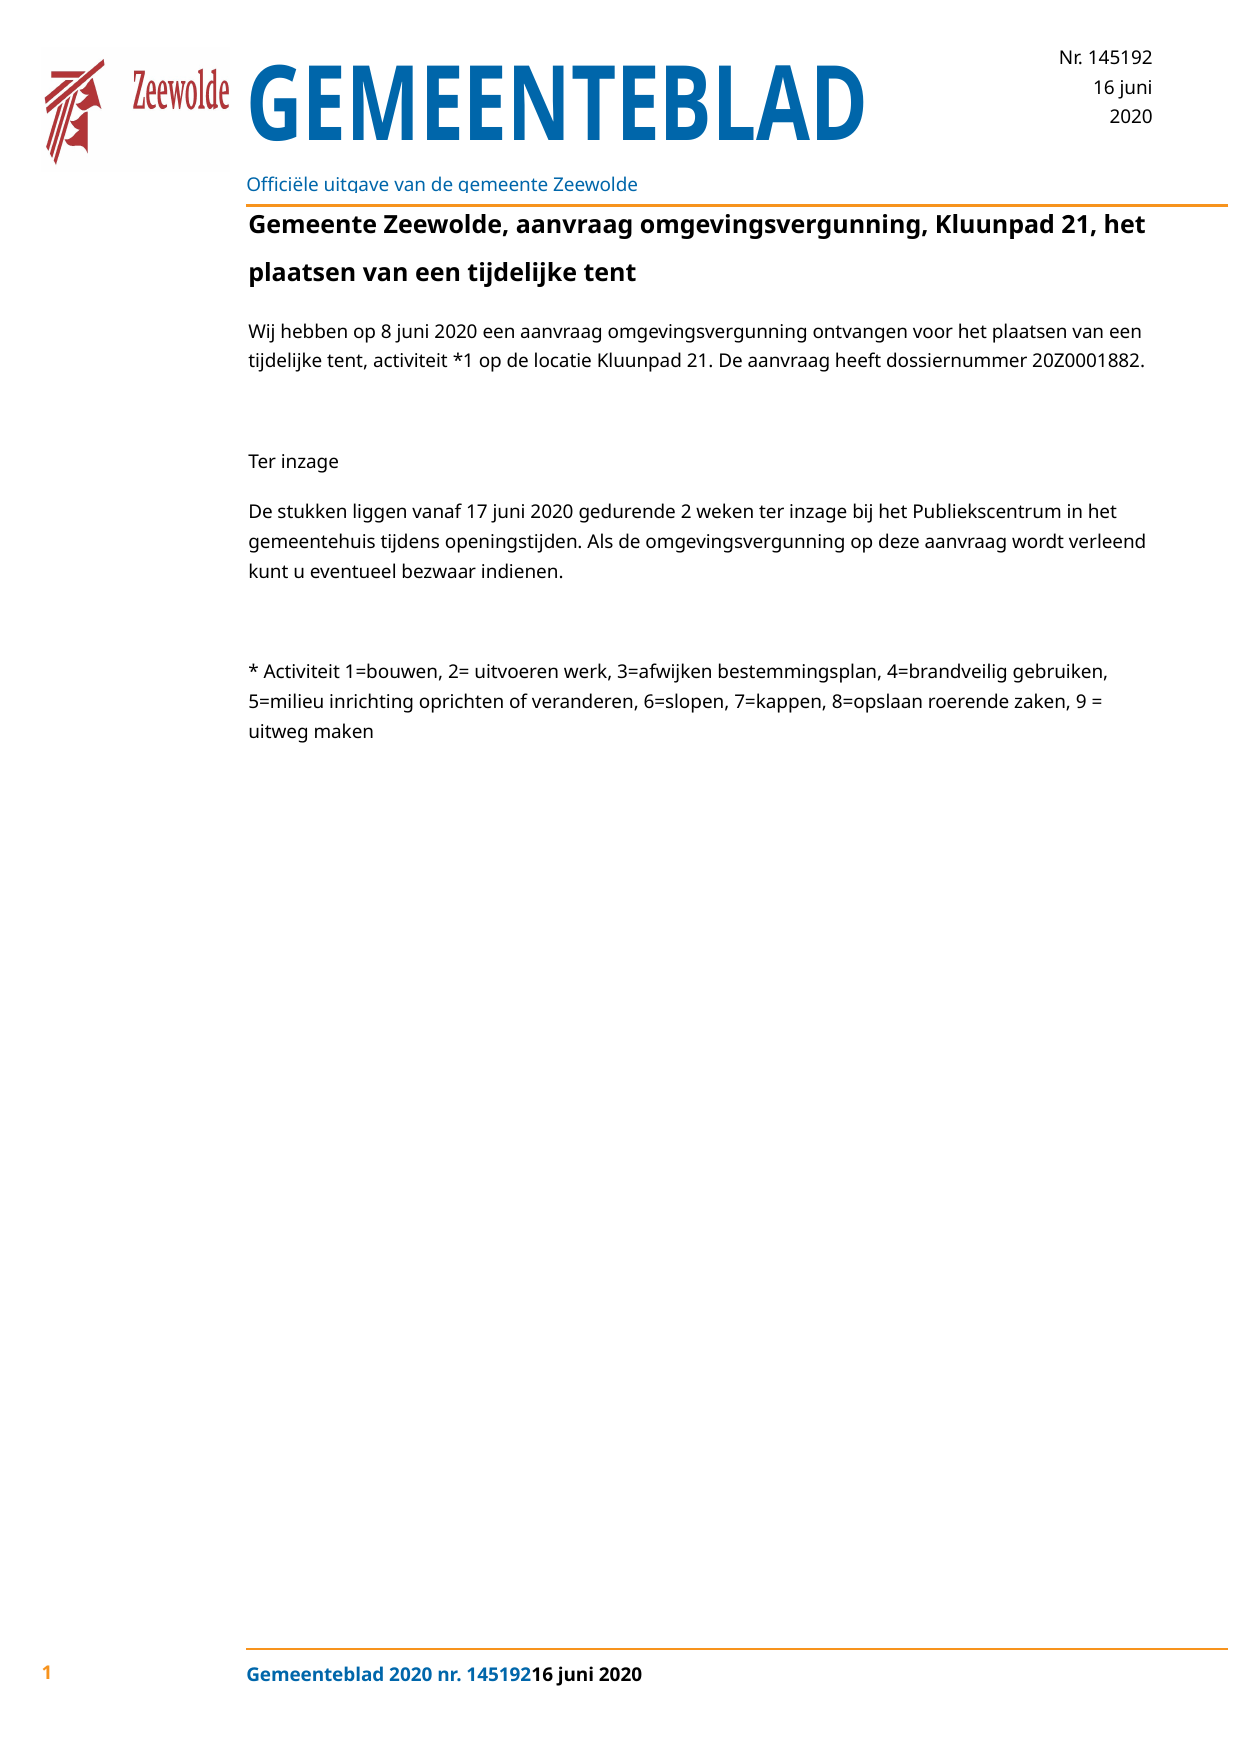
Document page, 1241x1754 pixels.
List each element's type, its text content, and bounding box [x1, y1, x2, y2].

text De stukken liggen vanaf 17 juni 2020 gedurende 2 weken ter inzage bij het Publiekscentrum in het gemeentehuis tijdens openingstijden. Als de omgevingsvergunning op deze aanvraag wordt verleend kunt u eventueel bezwaar indienen. [248, 499, 1152, 584]
text * Activiteit 1=bouwen, 2= uitvoeren werk, 3=afwijken bestemmingsplan, 4=brandveilig gebruiken, 5=milieu inrichting oprichten of veranderen, 6=slopen, 7=kappen, 8=opslaan roerende zaken, 9 = uitweg maken [248, 659, 1152, 744]
text Ter inzage [248, 448, 1152, 474]
picture [41, 47, 231, 172]
text Gemeente Zeewolde, aanvraag omgevingsvergunning, Kluunpad 21, het plaatsen van een tijdelijke tent [248, 207, 1152, 288]
text Wij hebben op 8 juni 2020 een aanvraag omgevingsvergunning ontvangen voor het plaatsen van een tijdelijke tent, activiteit *1 op de locatie Kluunpad 21. De aanvraag heeft dossiernummer 20Z0001882. [248, 318, 1152, 373]
